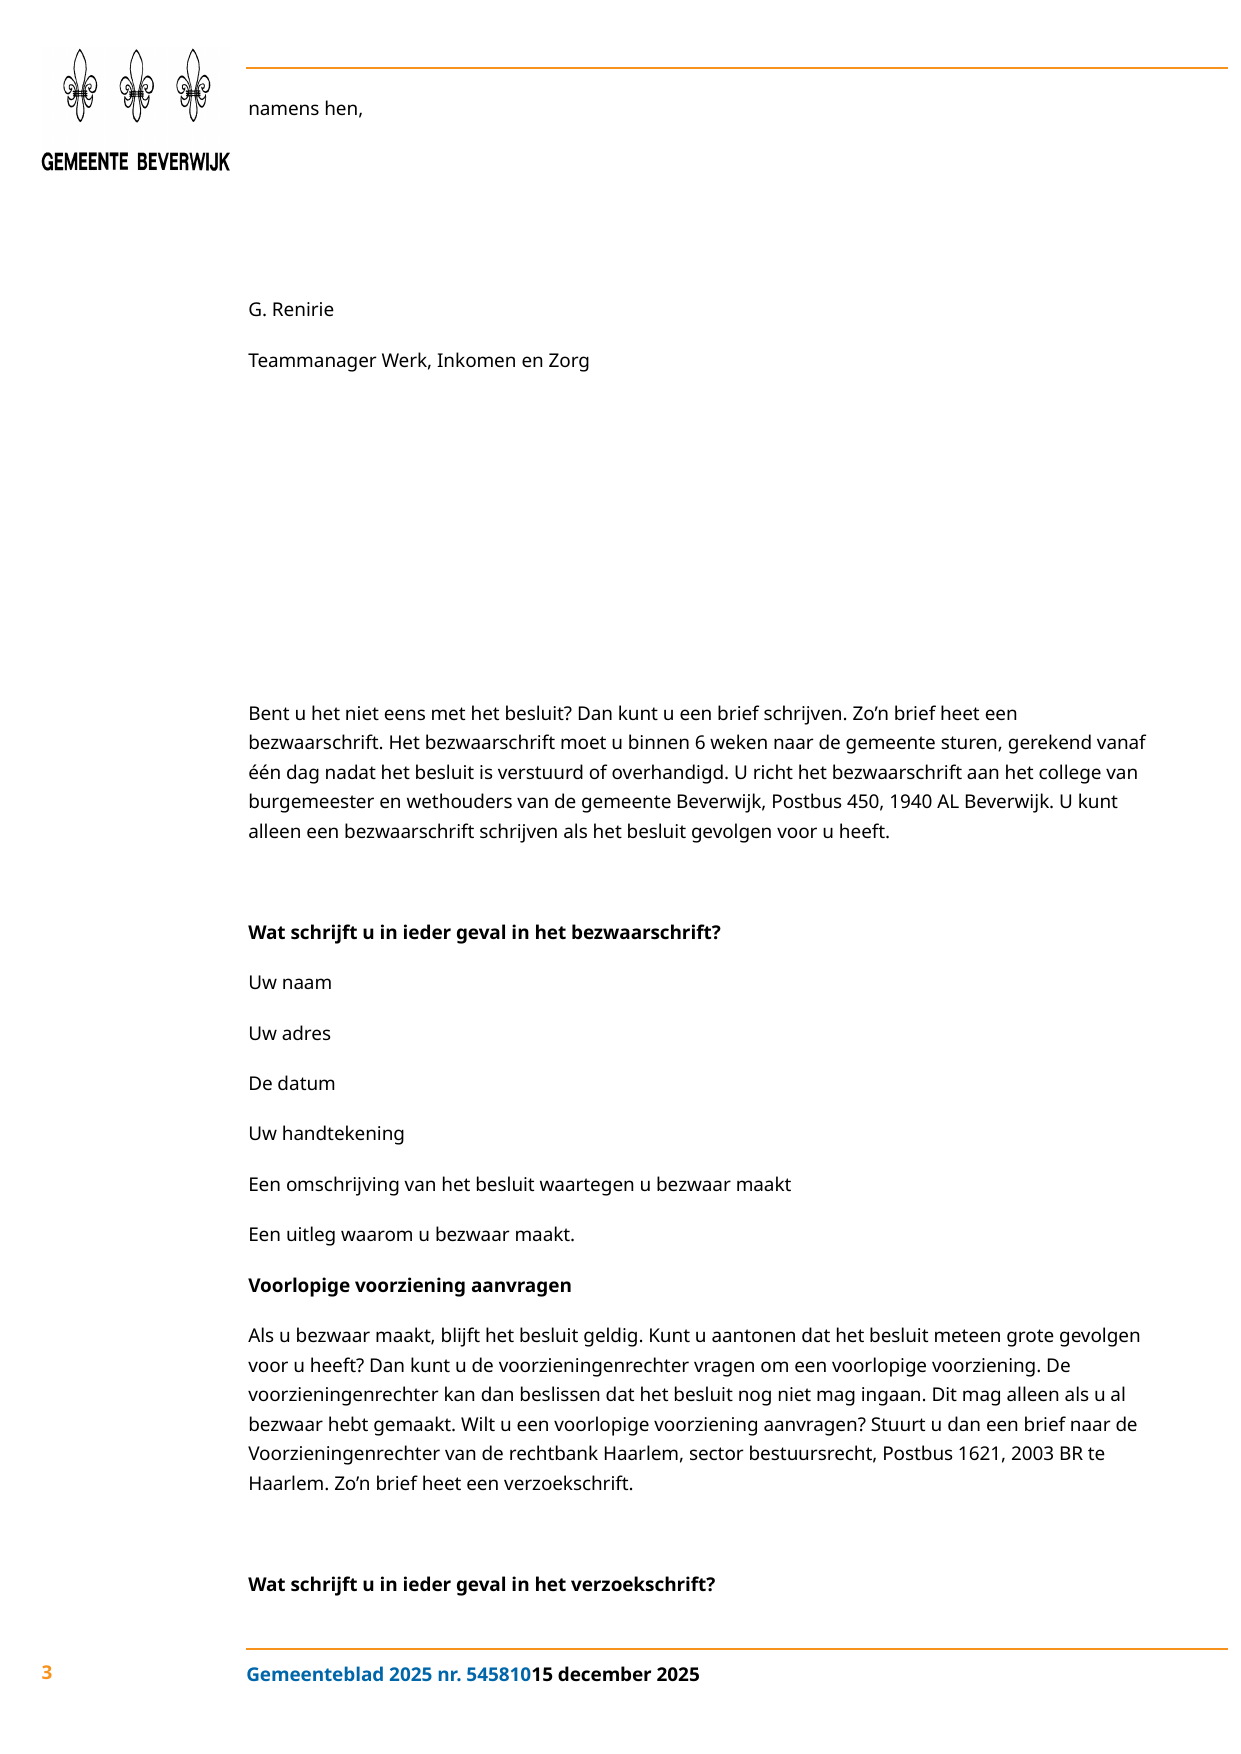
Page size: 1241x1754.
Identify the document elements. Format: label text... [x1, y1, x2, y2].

text Uw handtekening [248, 1121, 1152, 1146]
picture [41, 47, 231, 172]
text Wat schrijft u in ieder geval in het verzoekschrift? [248, 1571, 1152, 1597]
text De datum [248, 1070, 1152, 1096]
text Bent u het niet eens met het besluit? Dan kunt u een brief schrijven. Zo’n brief heet een bezwaarschrift. Het bezwaarschrift moet u binnen 6 weken naar de gemeente sturen, gerekend vanaf één dag nadat het besluit is verstuurd of overhandigd. U richt het bezwaarschrift aan het college van burgemeester en wethouders van de gemeente Beverwijk, Postbus 450, 1940 AL Beverwijk. U kunt alleen een bezwaarschrift schrijven als het besluit gevolgen voor u heeft. [248, 700, 1152, 844]
text Wat schrijft u in ieder geval in het bezwaarschrift? [248, 919, 1152, 945]
text Een uitleg waarom u bezwaar maakt. [248, 1221, 1152, 1247]
text Uw naam [248, 969, 1152, 995]
text Als u bezwaar maakt, blijft het besluit geldig. Kunt u aantonen dat het besluit meteen grote gevolgen voor u heeft? Dan kunt u de voorzieningenrechter vragen om een voorlopige voorziening. De voorzieningenrechter kan dan beslissen dat het besluit nog niet mag ingaan. Dit mag alleen als u al bezwaar hebt gemaakt. Wilt u een voorlopige voorziening aanvragen? Stuurt u dan een brief naar de Voorzieningenrechter van de rechtbank Haarlem, sector bestuursrecht, Postbus 1621, 2003 BR te Haarlem. Zo’n brief heet een verzoekschrift. [248, 1322, 1152, 1496]
text Uw adres [248, 1020, 1152, 1046]
text namens hen, [248, 95, 1152, 121]
text Een omschrijving van het besluit waartegen u bezwaar maakt [248, 1171, 1152, 1197]
text Voorlopige voorziening aanvragen [248, 1272, 1152, 1298]
text Teammanager Werk, Inkomen en Zorg [248, 347, 1152, 373]
text G. Renirie [248, 296, 1152, 322]
